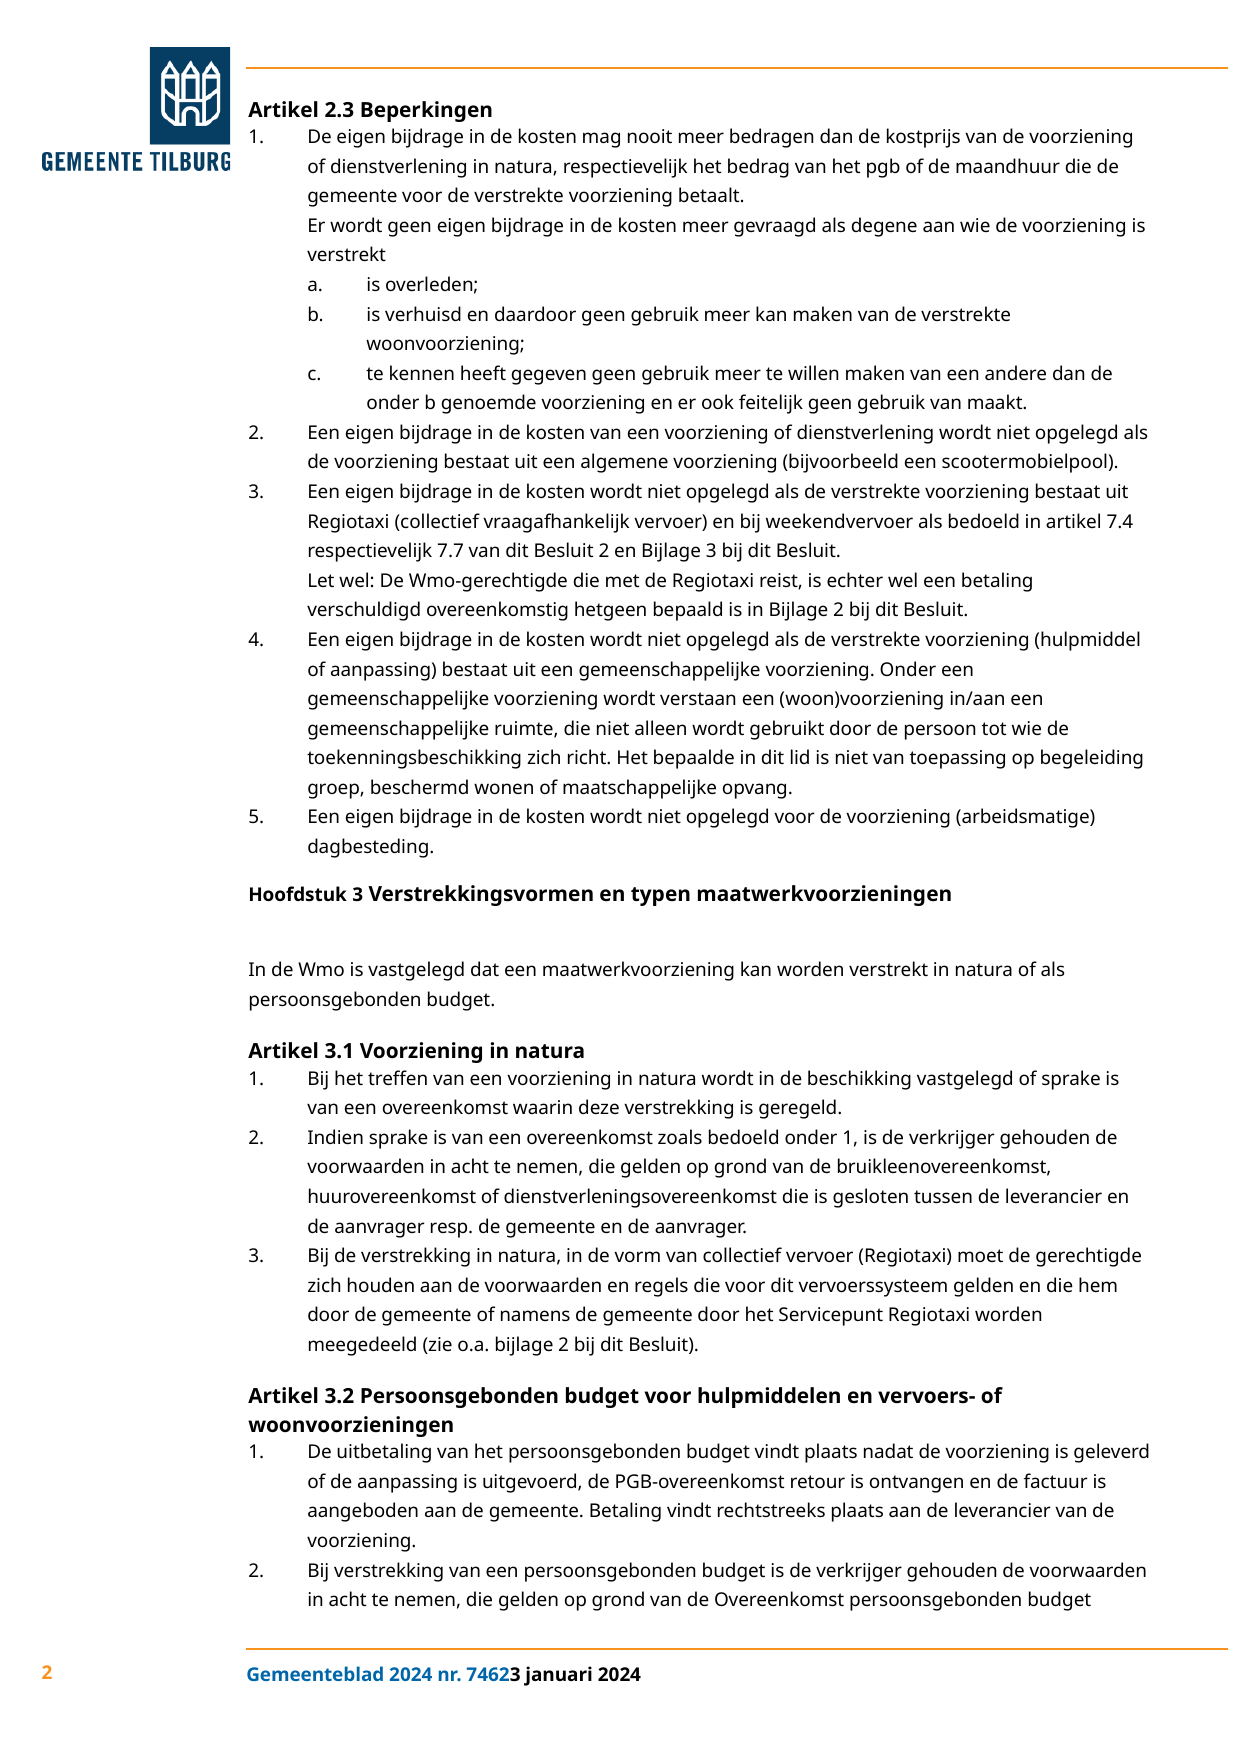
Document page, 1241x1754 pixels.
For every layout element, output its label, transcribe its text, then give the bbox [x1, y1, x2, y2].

picture [41, 47, 231, 172]
text In de Wmo is vastgelegd dat een maatwerkvoorziening kan worden verstrekt in natura of als persoonsgebonden budget. [248, 957, 1152, 1012]
list te kennen heeft gegeven geen gebruik meer te willen maken van een andere dan de onder b genoemde voorziening en er ook feitelijk geen gebruik van maakt. [307, 360, 1152, 415]
list is verhuisd en daardoor geen gebruik meer kan maken van de verstrekte woonvoorziening; [307, 301, 1152, 356]
text Artikel 3.1 Voorziening in natura [248, 1037, 1152, 1065]
list Een eigen bijdrage in de kosten wordt niet opgelegd voor de voorziening (arbeidsmatige) dagbesteding. [248, 804, 1152, 859]
list Bij het treffen van een voorziening in natura wordt in de beschikking vastgelegd of sprake is van een overeenkomst waarin deze verstrekking is geregeld. [248, 1065, 1152, 1120]
list Let wel: De Wmo-gerechtigde die met de Regiotaxi reist, is echter wel een betaling verschuldigd overeenkomstig hetgeen bepaald is in Bijlage 2 bij dit Besluit. [248, 567, 1152, 622]
text Artikel 3.2 Persoonsgebonden budget voor hulpmiddelen en vervoers- of woonvoorzieningen [248, 1382, 1152, 1438]
text Hoofdstuk 3 Verstrekkingsvormen en typen maatwerkvoorzieningen [248, 879, 1152, 907]
list De uitbetaling van het persoonsgebonden budget vindt plaats nadat de voorziening is geleverd of de aanpassing is uitgevoerd, de PGB-overeenkomst retour is ontvangen en de factuur is aangeboden aan de gemeente. Betaling vindt rechtstreeks plaats aan de leverancier van de voorziening. [248, 1438, 1152, 1553]
text Artikel 2.3 Beperkingen [248, 95, 1152, 123]
list Een eigen bijdrage in de kosten wordt niet opgelegd als de verstrekte voorziening (hulpmiddel of aanpassing) bestaat uit een gemeenschappelijke voorziening. Onder een gemeenschappelijke voorziening wordt verstaan een (woon)voorziening in/aan een gemeenschappelijke ruimte, die niet alleen wordt gebruikt door de persoon tot wie de toekenningsbeschikking zich richt. Het bepaalde in dit lid is niet van toepassing op begeleiding groep, beschermd wonen of maatschappelijke opvang. [248, 626, 1152, 800]
list is overleden; [307, 271, 1152, 297]
list Bij de verstrekking in natura, in de vorm van collectief vervoer (Regiotaxi) moet de gerechtigde zich houden aan de voorwaarden en regels die voor dit vervoerssysteem gelden en die hem door de gemeente of namens de gemeente door het Servicepunt Regiotaxi worden meegedeeld (zie o.a. bijlage 2 bij dit Besluit). [248, 1242, 1152, 1357]
list Een eigen bijdrage in de kosten van een voorziening of dienstverlening wordt niet opgelegd als de voorziening bestaat uit een algemene voorziening (bijvoorbeeld een scootermobielpool). [248, 419, 1152, 474]
list De eigen bijdrage in de kosten mag nooit meer bedragen dan de kostprijs van de voorziening of dienstverlening in natura, respectievelijk het bedrag van het pgb of de maandhuur die de gemeente voor de verstrekte voorziening betaalt. [248, 123, 1152, 208]
list Indien sprake is van een overeenkomst zoals bedoeld onder 1, is de verkrijger gehouden de voorwaarden in acht te nemen, die gelden op grond van de bruikleenovereenkomst, huurovereenkomst of dienstverleningsovereenkomst die is gesloten tussen de leverancier en de aanvrager resp. de gemeente en de aanvrager. [248, 1124, 1152, 1239]
list Bij verstrekking van een persoonsgebonden budget is de verkrijger gehouden de voorwaarden in acht te nemen, die gelden op grond van de Overeenkomst persoonsgebonden budget [248, 1557, 1152, 1612]
list Er wordt geen eigen bijdrage in de kosten meer gevraagd als degene aan wie de voorziening is verstrekt [248, 212, 1152, 267]
list Een eigen bijdrage in de kosten wordt niet opgelegd als de verstrekte voorziening bestaat uit Regiotaxi (collectief vraagafhankelijk vervoer) en bij weekendvervoer als bedoeld in artikel 7.4 respectievelijk 7.7 van dit Besluit 2 en Bijlage 3 bij dit Besluit. [248, 478, 1152, 563]
